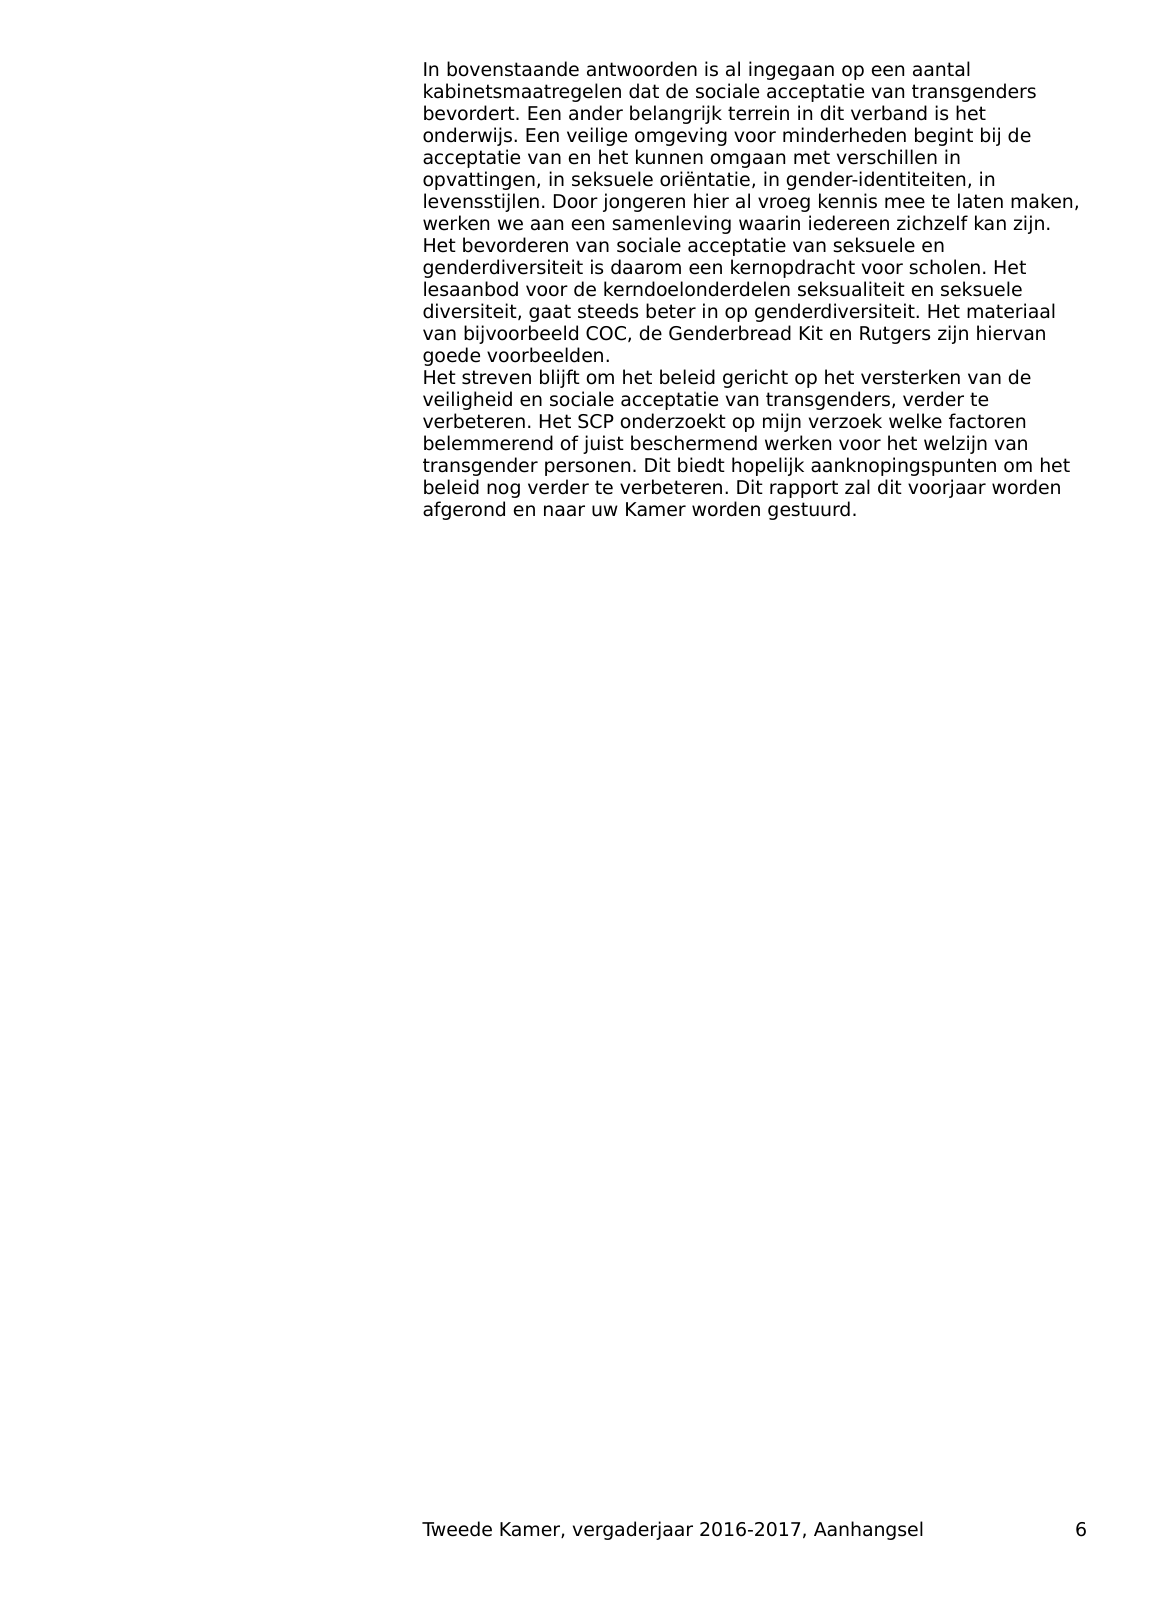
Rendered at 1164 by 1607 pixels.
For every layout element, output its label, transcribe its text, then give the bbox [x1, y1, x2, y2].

text In bovenstaande antwoorden is al ingegaan op een aantal kabinetsmaatregelen dat de sociale acceptatie van transgenders bevordert. Een ander belangrijk terrein in dit verband is het onderwijs. Een veilige omgeving voor minderheden begint bij de acceptatie van en het kunnen omgaan met verschillen in opvattingen, in seksuele oriëntatie, in gender-identiteiten, in levensstijlen. Door jongeren hier al vroeg kennis mee te laten maken, werken we aan een samenleving waarin iedereen zichzelf kan zijn. Het bevorderen van sociale acceptatie van seksuele en genderdiversiteit is daarom een kernopdracht voor scholen. Het lesaanbod voor de kerndoelonderdelen seksualiteit en seksuele diversiteit, gaat steeds beter in op genderdiversiteit. Het materiaal van bijvoorbeeld COC, de Genderbread Kit en Rutgers zijn hiervan goede voorbeelden. [422, 59, 1087, 367]
text Het streven blijft om het beleid gericht op het versterken van de veiligheid en sociale acceptatie van transgenders, verder te verbeteren. Het SCP onderzoekt op mijn verzoek welke factoren belemmerend of juist beschermend werken voor het welzijn van transgender personen. Dit biedt hopelijk aanknopingspunten om het beleid nog verder te verbeteren. Dit rapport zal dit voorjaar worden afgerond en naar uw Kamer worden gestuurd. [422, 367, 1087, 521]
